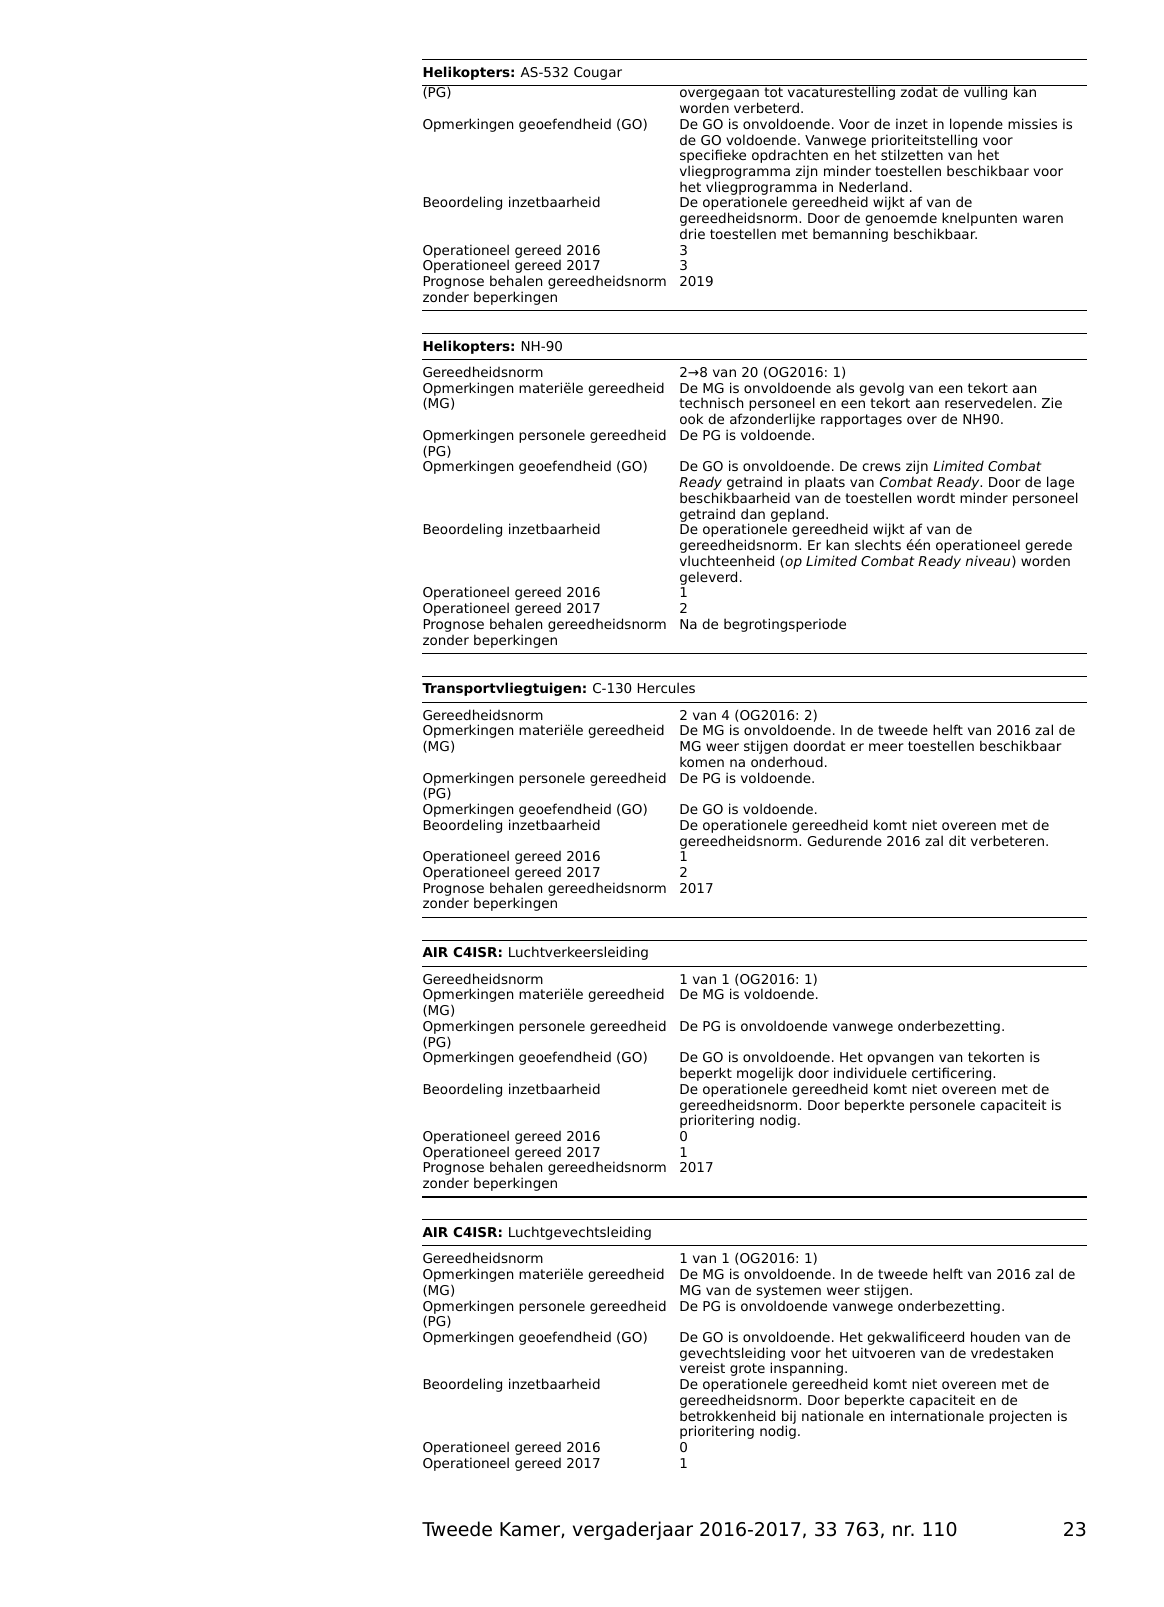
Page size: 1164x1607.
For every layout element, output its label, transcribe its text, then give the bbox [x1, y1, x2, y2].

table_cell Gereedheidsnorm [422, 360, 673, 381]
table_cell Gereedheidsnorm [422, 703, 673, 723]
table_cell Opmerkingen personele gereedheid (PG) [422, 1298, 673, 1330]
table_cell De GO is onvoldoende. Het opvangen van tekorten is beperkt mogelijk door individuele certificering. [673, 1050, 1087, 1082]
table_cell Operationeel gereed 2017 [422, 1145, 673, 1160]
table_cell 1 van 1 (OG2016: 1) [673, 1246, 1087, 1267]
table_cell De operationele gereedheid komt niet overeen met de gereedheidsnorm. Gedurende 2016 zal dit verbeteren. [673, 818, 1087, 849]
table_cell De PG is voldoende. [673, 770, 1087, 802]
table_cell Opmerkingen personele gereedheid (PG) [422, 1019, 673, 1050]
table_cell 2019 [673, 274, 1087, 310]
table_cell 2→8 van 20 (OG2016: 1) [673, 360, 1087, 381]
table_cell Opmerkingen geoefendheid (GO) [422, 802, 673, 818]
table_cell De operationele gereedheid wijkt af van de gereedheidsnorm. Door de genoemde knelpunten waren drie toestellen met bemanning beschikbaar. [673, 195, 1087, 242]
table_cell 2 [673, 865, 1087, 881]
table_cell overgegaan tot vacaturestelling zodat de vulling kan worden verbeterd. [673, 86, 1087, 117]
table_cell 1 [673, 1456, 1087, 1471]
table_header AIR C4ISR: Luchtverkeersleiding [422, 941, 1087, 966]
table_cell De GO is voldoende. [673, 802, 1087, 818]
table_cell Operationeel gereed 2017 [422, 258, 673, 274]
table_cell Opmerkingen personele gereedheid (PG) [422, 770, 673, 802]
table_cell De GO is onvoldoende. Voor de inzet in lopende missies is de GO voldoende. Vanwege prioriteitstelling voor specifieke opdrachten en het stilzetten van het vliegprogramma zijn minder toestellen beschikbaar voor het vliegprogramma in Nederland. [673, 117, 1087, 195]
table_cell Na de begrotingsperiode [673, 617, 1087, 653]
table_cell De MG is onvoldoende als gevolg van een tekort aan technisch personeel en een tekort aan reservedelen. Zie ook de afzonderlijke rapportages over de NH90. [673, 381, 1087, 428]
table_cell Gereedheidsnorm [422, 1246, 673, 1267]
table_cell Operationeel gereed 2016 [422, 849, 673, 865]
table_header Transportvliegtuigen: C-130 Hercules [422, 677, 1087, 702]
table_cell De PG is voldoende. [673, 428, 1087, 459]
table_cell 2017 [673, 881, 1087, 917]
table_cell Opmerkingen materiële gereedheid (MG) [422, 1267, 673, 1298]
table_cell Beoordeling inzetbaarheid [422, 522, 673, 585]
table_cell Prognose behalen gereedheidsnorm zonder beperkingen [422, 617, 673, 653]
table_header Helikopters: AS-532 Cougar [422, 60, 1087, 85]
table_cell Operationeel gereed 2016 [422, 585, 673, 601]
table_cell Prognose behalen gereedheidsnorm zonder beperkingen [422, 274, 673, 310]
table_cell 2 [673, 601, 1087, 617]
table_cell Opmerkingen materiële gereedheid (MG) [422, 723, 673, 770]
table_header Helikopters: NH-90 [422, 334, 1087, 359]
table_cell Opmerkingen materiële gereedheid (MG) [422, 381, 673, 428]
table_cell De GO is onvoldoende. Het gekwalificeerd houden van de gevechtsleiding voor het uitvoeren van de vredestaken vereist grote inspanning. [673, 1330, 1087, 1377]
table_cell 2017 [673, 1160, 1087, 1196]
table_cell Gereedheidsnorm [422, 967, 673, 987]
table_cell 1 van 1 (OG2016: 1) [673, 967, 1087, 987]
table_cell Operationeel gereed 2017 [422, 1456, 673, 1471]
table_cell De MG is onvoldoende. In de tweede helft van 2016 zal de MG weer stijgen doordat er meer toestellen beschikbaar komen na onderhoud. [673, 723, 1087, 770]
table_cell Opmerkingen geoefendheid (GO) [422, 117, 673, 195]
table_cell Prognose behalen gereedheidsnorm zonder beperkingen [422, 881, 673, 917]
table_cell 0 [673, 1440, 1087, 1456]
table_cell 1 [673, 1145, 1087, 1160]
table_cell Opmerkingen geoefendheid (GO) [422, 459, 673, 522]
table_cell 1 [673, 585, 1087, 601]
table_cell Beoordeling inzetbaarheid [422, 1377, 673, 1440]
table_cell De MG is onvoldoende. In de tweede helft van 2016 zal de MG van de systemen weer stijgen. [673, 1267, 1087, 1298]
table_cell 3 [673, 243, 1087, 258]
table_cell Opmerkingen materiële gereedheid (MG) [422, 987, 673, 1019]
table_cell Beoordeling inzetbaarheid [422, 818, 673, 849]
table_cell De operationele gereedheid wijkt af van de gereedheidsnorm. Er kan slechts één operationeel gerede vluchteenheid (op Limited Combat Ready niveau) worden geleverd. [673, 522, 1087, 585]
table_cell (PG) [422, 86, 673, 117]
table_cell Opmerkingen geoefendheid (GO) [422, 1330, 673, 1377]
table_cell Operationeel gereed 2017 [422, 601, 673, 617]
table_cell Beoordeling inzetbaarheid [422, 195, 673, 242]
table_cell Beoordeling inzetbaarheid [422, 1082, 673, 1129]
table_cell De operationele gereedheid komt niet overeen met de gereedheidsnorm. Door beperkte personele capaciteit is prioritering nodig. [673, 1082, 1087, 1129]
table_header AIR C4ISR: Luchtgevechtsleiding [422, 1220, 1087, 1245]
table_cell Operationeel gereed 2016 [422, 243, 673, 258]
table_cell 1 [673, 849, 1087, 865]
table_cell Prognose behalen gereedheidsnorm zonder beperkingen [422, 1160, 673, 1196]
table_cell De GO is onvoldoende. De crews zijn Limited Combat Ready getraind in plaats van Combat Ready. Door de lage beschikbaarheid van de toestellen wordt minder personeel getraind dan gepland. [673, 459, 1087, 522]
table_cell Operationeel gereed 2017 [422, 865, 673, 881]
table_cell De MG is voldoende. [673, 987, 1087, 1019]
table_cell De operationele gereedheid komt niet overeen met de gereedheidsnorm. Door beperkte capaciteit en de betrokkenheid bij nationale en internationale projecten is prioritering nodig. [673, 1377, 1087, 1440]
table_cell Opmerkingen geoefendheid (GO) [422, 1050, 673, 1082]
table_cell Opmerkingen personele gereedheid (PG) [422, 428, 673, 459]
table_cell 0 [673, 1129, 1087, 1144]
table_cell De PG is onvoldoende vanwege onderbezetting. [673, 1298, 1087, 1330]
table_cell Operationeel gereed 2016 [422, 1129, 673, 1144]
table_cell 2 van 4 (OG2016: 2) [673, 703, 1087, 723]
table_cell De PG is onvoldoende vanwege onderbezetting. [673, 1019, 1087, 1050]
table_cell Operationeel gereed 2016 [422, 1440, 673, 1456]
table_cell 3 [673, 258, 1087, 274]
